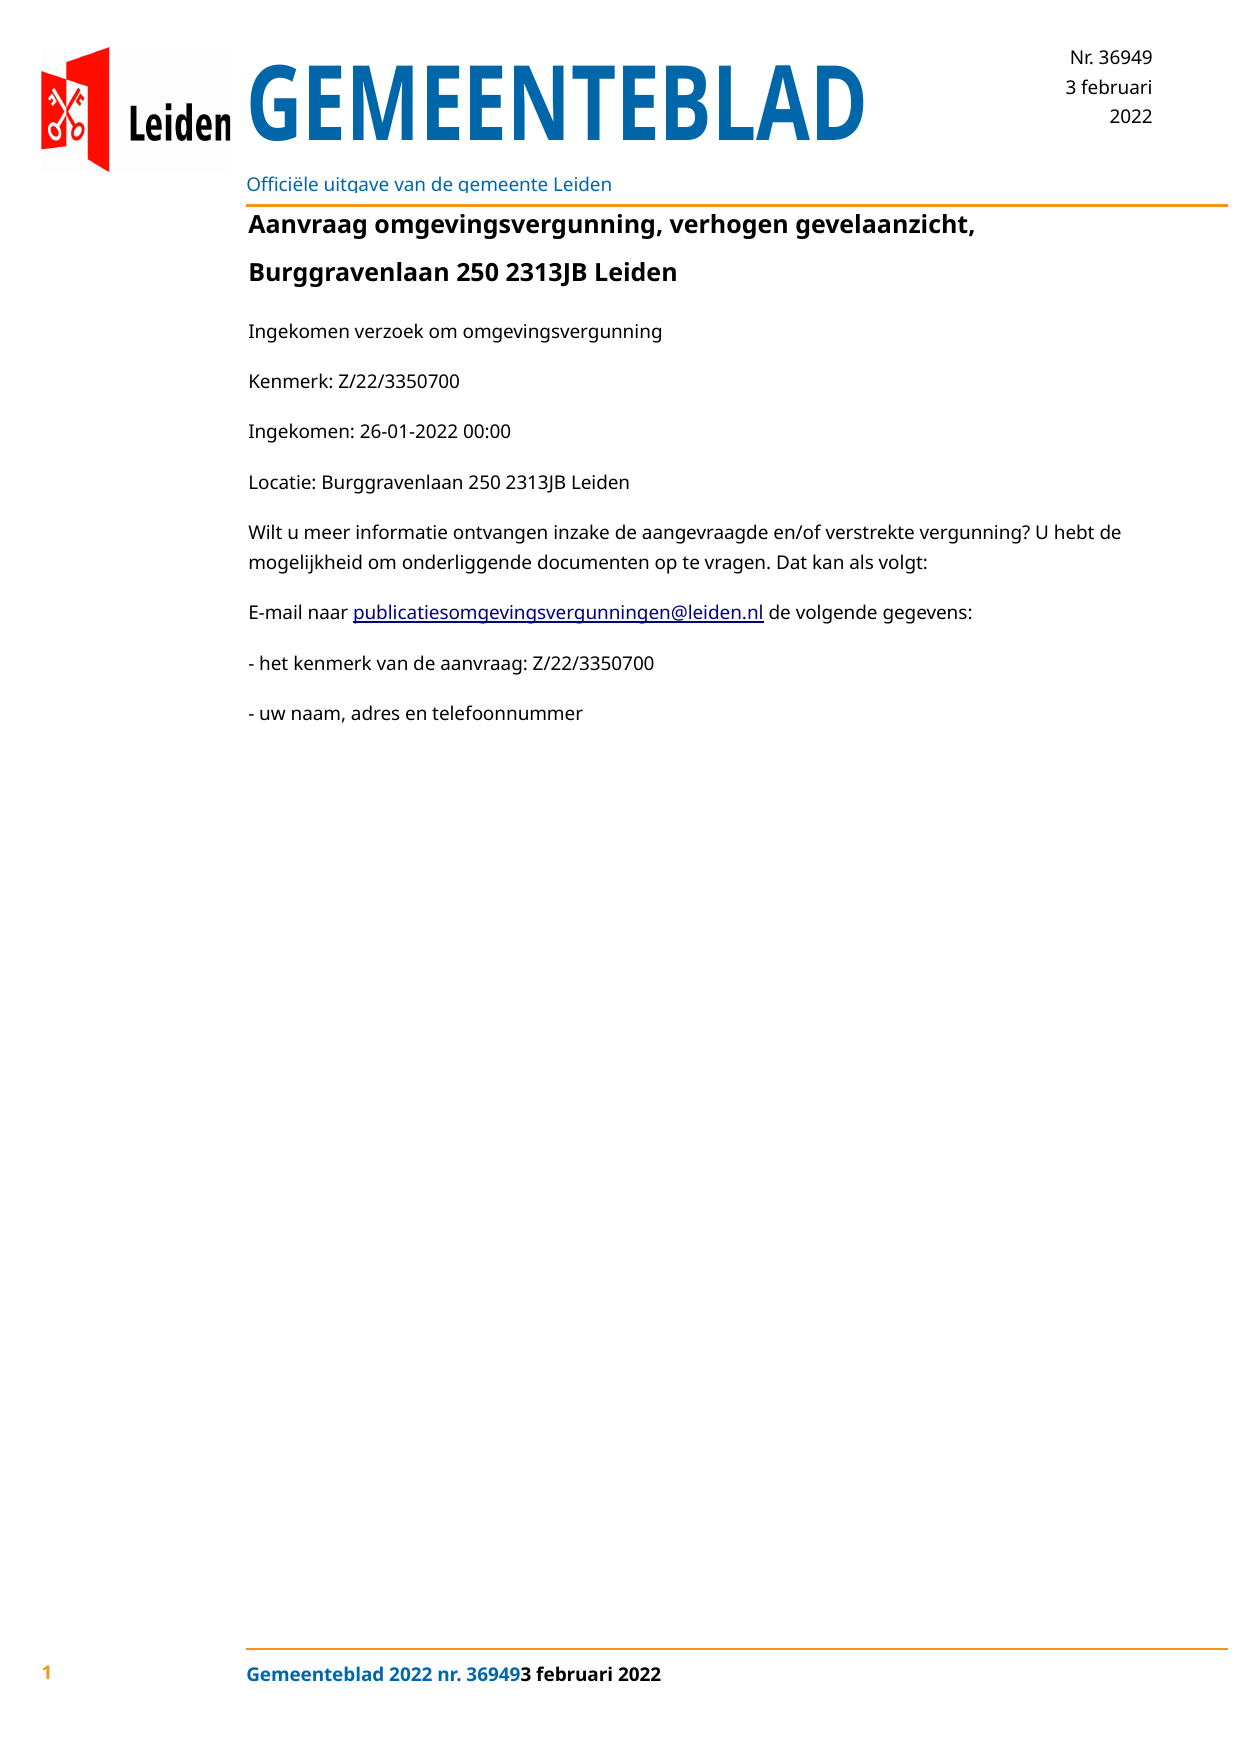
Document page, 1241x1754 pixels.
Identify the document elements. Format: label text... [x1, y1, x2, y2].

text - uw naam, adres en telefoonnummer [248, 700, 1152, 726]
picture [41, 47, 231, 172]
text Kenmerk: Z/22/3350700 [248, 368, 1152, 394]
text Locatie: Burggravenlaan 250 2313JB Leiden [248, 469, 1152, 495]
text Aanvraag omgevingsvergunning, verhogen gevelaanzicht, Burggravenlaan 250 2313JB Leiden [248, 207, 1152, 288]
text E-mail naar publicatiesomgevingsvergunningen@leiden.nl de volgende gegevens: [248, 599, 1152, 625]
text Ingekomen verzoek om omgevingsvergunning [248, 318, 1152, 344]
text Ingekomen: 26-01-2022 00:00 [248, 419, 1152, 444]
text Wilt u meer informatie ontvangen inzake de aangevraagde en/of verstrekte vergunning? U hebt de mogelijkheid om onderliggende documenten op te vragen. Dat kan als volgt: [248, 519, 1152, 575]
text - het kenmerk van de aanvraag: Z/22/3350700 [248, 650, 1152, 676]
